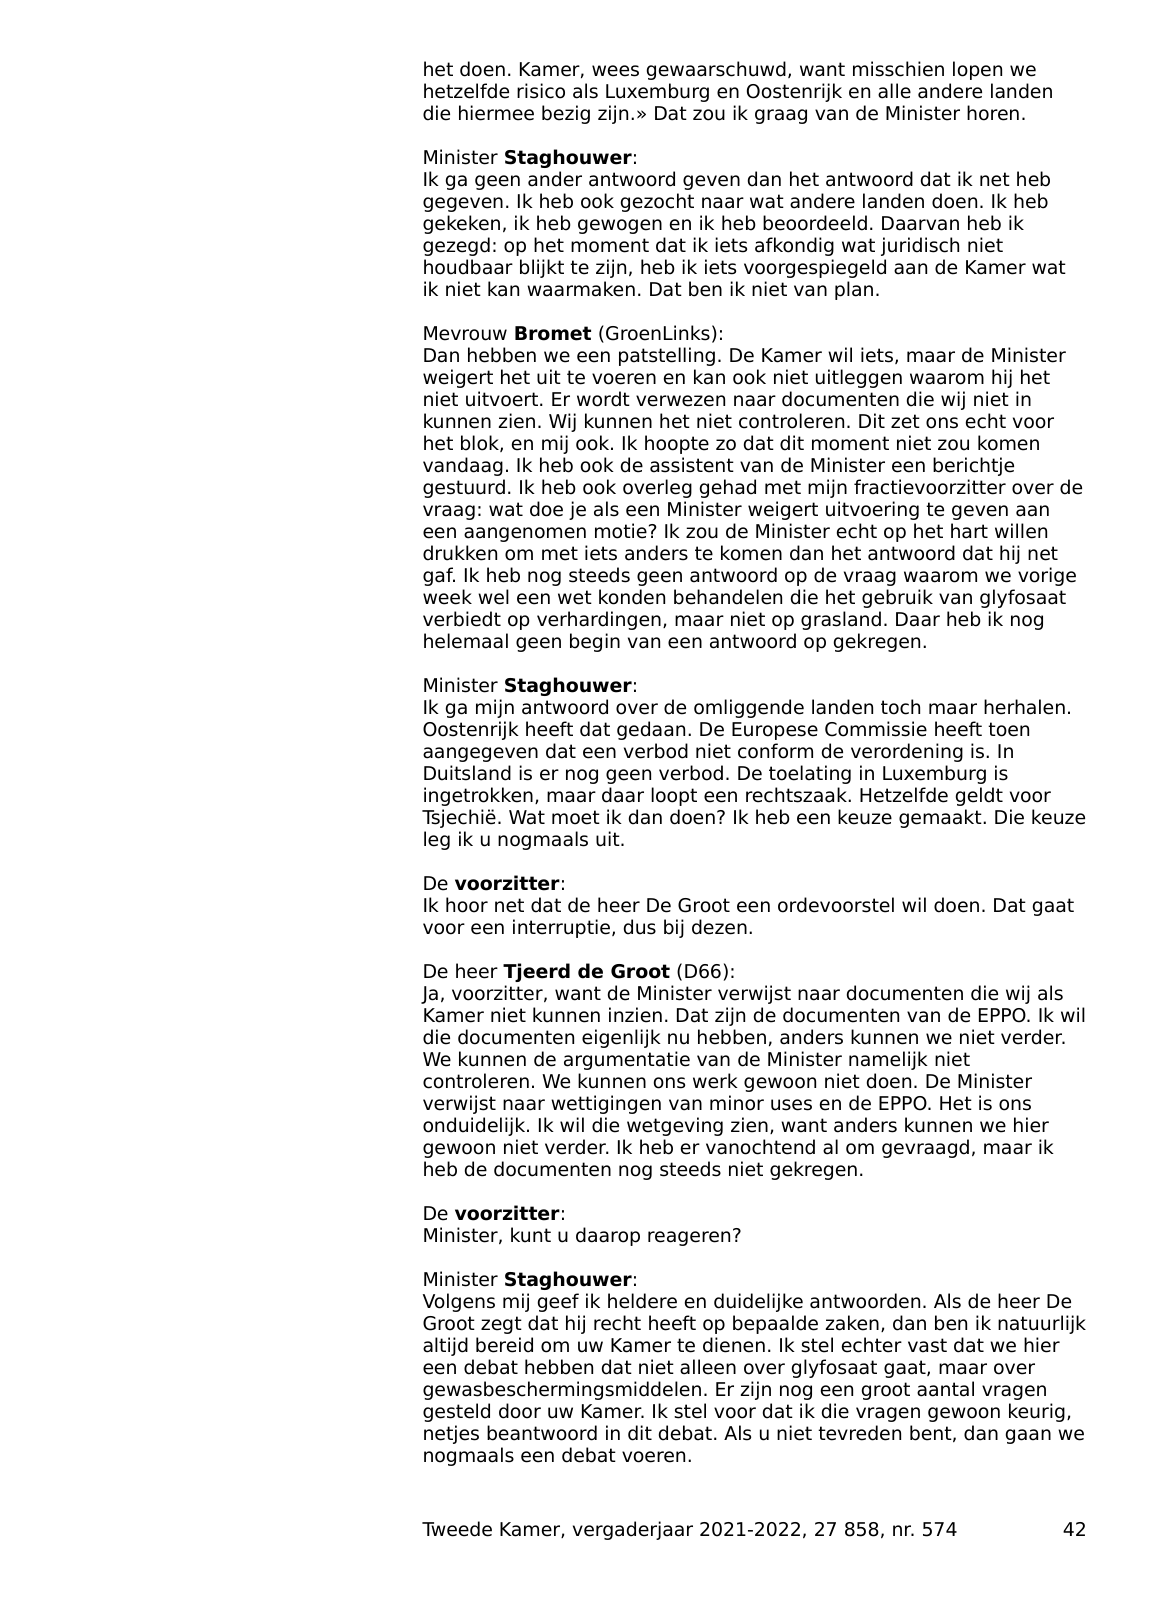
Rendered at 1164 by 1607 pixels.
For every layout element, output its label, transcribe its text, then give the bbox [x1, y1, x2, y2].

text Minister Staghouwer: [422, 1269, 1087, 1291]
text De voorzitter: [422, 873, 1087, 895]
text Minister Staghouwer: [422, 675, 1087, 697]
text Volgens mij geef ik heldere en duidelijke antwoorden. Als de heer De Groot zegt dat hij recht heeft op bepaalde zaken, dan ben ik natuurlijk altijd bereid om uw Kamer te dienen. Ik stel echter vast dat we hier een debat hebben dat niet alleen over glyfosaat gaat, maar over gewasbeschermingsmiddelen. Er zijn nog een groot aantal vragen gesteld door uw Kamer. Ik stel voor dat ik die vragen gewoon keurig, netjes beantwoord in dit debat. Als u niet tevreden bent, dan gaan we nogmaals een debat voeren. [422, 1291, 1087, 1467]
text Ik hoor net dat de heer De Groot een ordevoorstel wil doen. Dat gaat voor een interruptie, dus bij dezen. [422, 895, 1087, 939]
text Ik ga mijn antwoord over de omliggende landen toch maar herhalen. Oostenrijk heeft dat gedaan. De Europese Commissie heeft toen aangegeven dat een verbod niet conform de verordening is. In Duitsland is er nog geen verbod. De toelating in Luxemburg is ingetrokken, maar daar loopt een rechtszaak. Hetzelfde geldt voor Tsjechië. Wat moet ik dan doen? Ik heb een keuze gemaakt. Die keuze leg ik u nogmaals uit. [422, 697, 1087, 851]
text Minister Staghouwer: [422, 147, 1087, 169]
text Ik ga geen ander antwoord geven dan het antwoord dat ik net heb gegeven. Ik heb ook gezocht naar wat andere landen doen. Ik heb gekeken, ik heb gewogen en ik heb beoordeeld. Daarvan heb ik gezegd: op het moment dat ik iets afkondig wat juridisch niet houdbaar blijkt te zijn, heb ik iets voorgespiegeld aan de Kamer wat ik niet kan waarmaken. Dat ben ik niet van plan. [422, 169, 1087, 301]
text De heer Tjeerd de Groot (D66): [422, 961, 1087, 983]
text Mevrouw Bromet (GroenLinks): [422, 323, 1087, 345]
text Minister, kunt u daarop reageren? [422, 1225, 1087, 1247]
text Ja, voorzitter, want de Minister verwijst naar documenten die wij als Kamer niet kunnen inzien. Dat zijn de documenten van de EPPO. Ik wil die documenten eigenlijk nu hebben, anders kunnen we niet verder. We kunnen de argumentatie van de Minister namelijk niet controleren. We kunnen ons werk gewoon niet doen. De Minister verwijst naar wettigingen van minor uses en de EPPO. Het is ons onduidelijk. Ik wil die wetgeving zien, want anders kunnen we hier gewoon niet verder. Ik heb er vanochtend al om gevraagd, maar ik heb de documenten nog steeds niet gekregen. [422, 983, 1087, 1181]
text Dan hebben we een patstelling. De Kamer wil iets, maar de Minister weigert het uit te voeren en kan ook niet uitleggen waarom hij het niet uitvoert. Er wordt verwezen naar documenten die wij niet in kunnen zien. Wij kunnen het niet controleren. Dit zet ons echt voor het blok, en mij ook. Ik hoopte zo dat dit moment niet zou komen vandaag. Ik heb ook de assistent van de Minister een berichtje gestuurd. Ik heb ook overleg gehad met mijn fractievoorzitter over de vraag: wat doe je als een Minister weigert uitvoering te geven aan een aangenomen motie? Ik zou de Minister echt op het hart willen drukken om met iets anders te komen dan het antwoord dat hij net gaf. Ik heb nog steeds geen antwoord op de vraag waarom we vorige week wel een wet konden behandelen die het gebruik van glyfosaat verbiedt op verhardingen, maar niet op grasland. Daar heb ik nog helemaal geen begin van een antwoord op gekregen. [422, 345, 1087, 653]
text het doen. Kamer, wees gewaarschuwd, want misschien lopen we hetzelfde risico als Luxemburg en Oostenrijk en alle andere landen die hiermee bezig zijn.» Dat zou ik graag van de Minister horen. [422, 59, 1087, 125]
text De voorzitter: [422, 1203, 1087, 1225]
